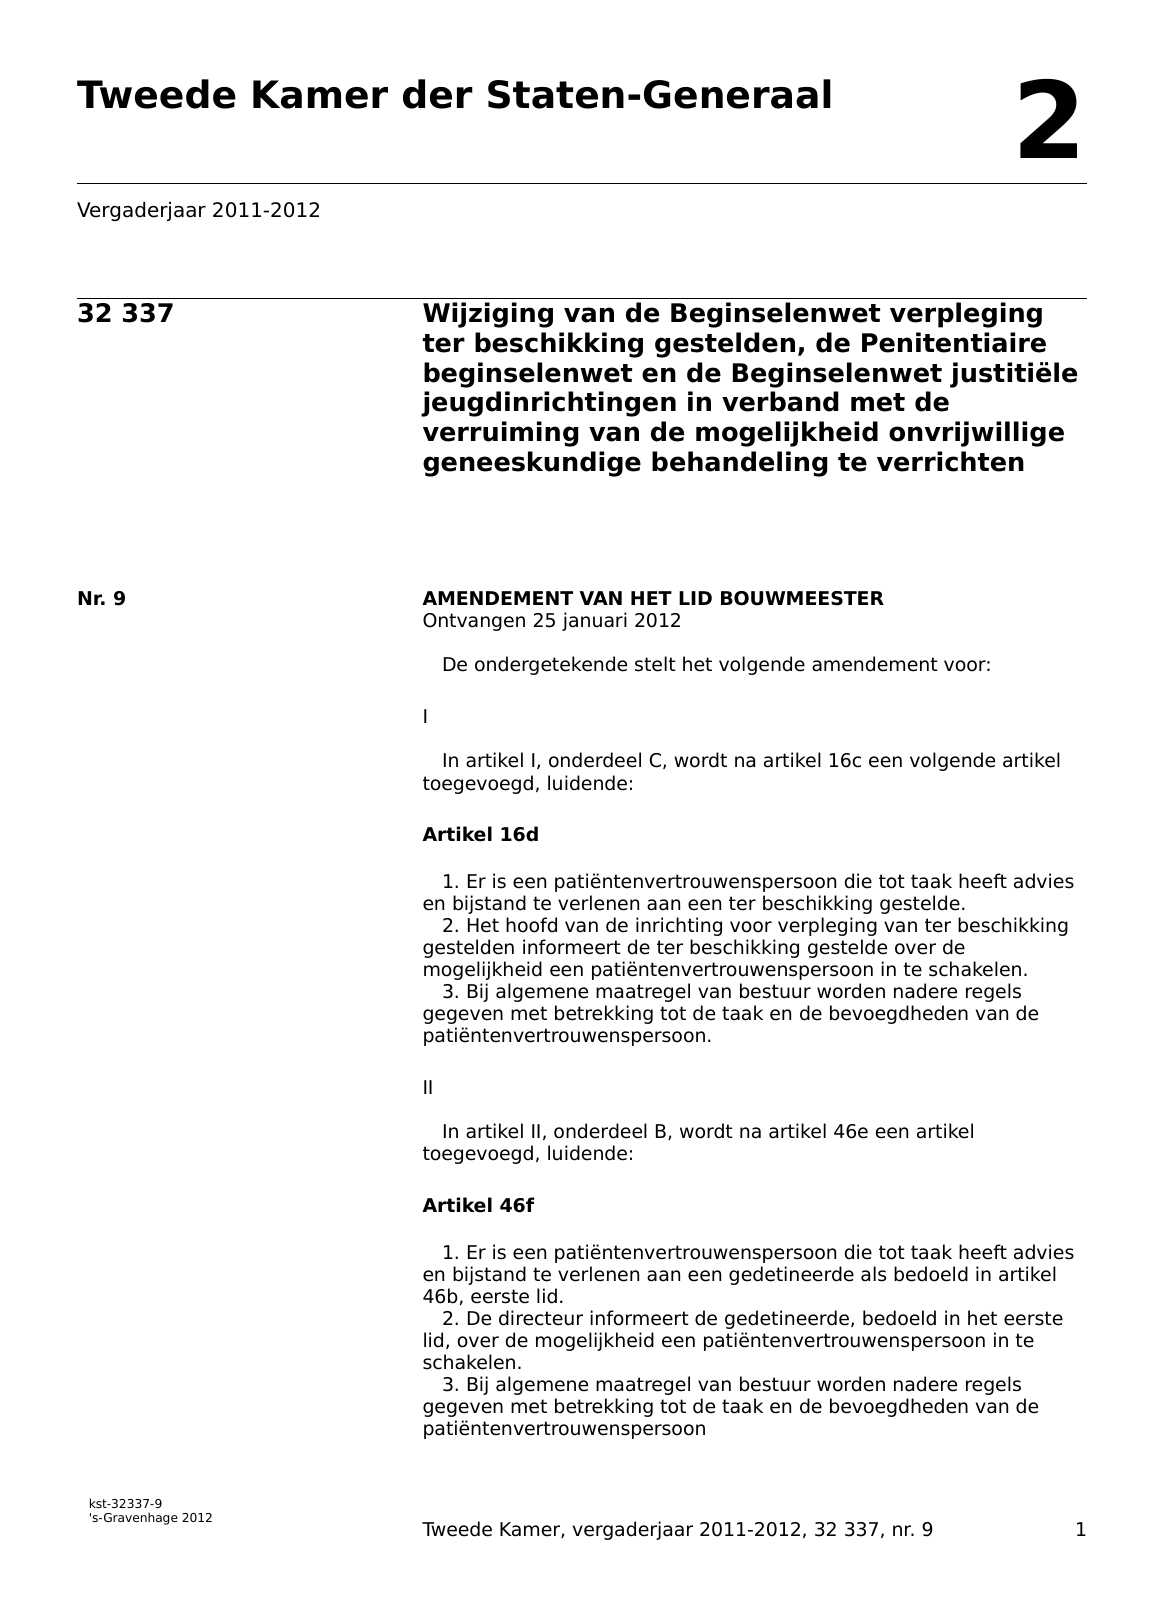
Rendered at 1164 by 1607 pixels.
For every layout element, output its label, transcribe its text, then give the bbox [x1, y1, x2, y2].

text 3. Bij algemene maatregel van bestuur worden nadere regels gegeven met betrekking tot de taak en de bevoegdheden van de patiëntenvertrouwenspersoon. [422, 981, 1087, 1047]
text De ondergetekende stelt het volgende amendement voor: [422, 654, 1087, 676]
text 2. De directeur informeert de gedetineerde, bedoeld in het eerste lid, over de mogelijkheid een patiëntenvertrouwenspersoon in te schakelen. [422, 1308, 1087, 1374]
text 1. Er is een patiëntenvertrouwenspersoon die tot taak heeft advies en bijstand te verlenen aan een gedetineerde als bedoeld in artikel 46b, eerste lid. [422, 1242, 1087, 1308]
text 3. Bij algemene maatregel van bestuur worden nadere regels gegeven met betrekking tot de taak en de bevoegdheden van de patiëntenvertrouwenspersoon [422, 1374, 1087, 1440]
text 's-Gravenhage 2012 [88, 1511, 323, 1525]
text 1. Er is een patiëntenvertrouwenspersoon die tot taak heeft advies en bijstand te verlenen aan een ter beschikking gestelde. [422, 871, 1087, 915]
subtitle II [422, 1077, 1087, 1099]
subtitle Nr. 9 AMENDEMENT VAN HET LID BOUWMEESTER [77, 588, 1087, 610]
subtitle I [422, 706, 1087, 728]
subtitle Artikel 16d [422, 824, 1087, 846]
text 2. Het hoofd van de inrichting voor verpleging van ter beschikking gestelden informeert de ter beschikking gestelde over de mogelijkheid een patiëntenvertrouwenspersoon in te schakelen. [422, 915, 1087, 981]
subtitle 32 337 Wijziging van de Beginselenwet verpleging ter beschikking gestelden, de Penitentiaire beginselenwet en de Beginselenwet justitiële jeugdinrichtingen in verband met de verruiming van de mogelijkheid onvrijwillige geneeskundige behandeling te verrichten [77, 299, 1087, 477]
text In artikel II, onderdeel B, wordt na artikel 46e een artikel toegevoegd, luidende: [422, 1121, 1087, 1165]
text kst-32337-9 [88, 1497, 323, 1511]
table_header 2 [886, 59, 1087, 183]
text Ontvangen 25 januari 2012 [422, 610, 1087, 632]
table_header Tweede Kamer der Staten-Generaal [77, 59, 886, 183]
text In artikel I, onderdeel C, wordt na artikel 16c een volgende artikel toegevoegd, luidende: [422, 750, 1087, 794]
table_cell Vergaderjaar 2011-2012 [77, 184, 1087, 298]
subtitle Artikel 46f [422, 1195, 1087, 1217]
